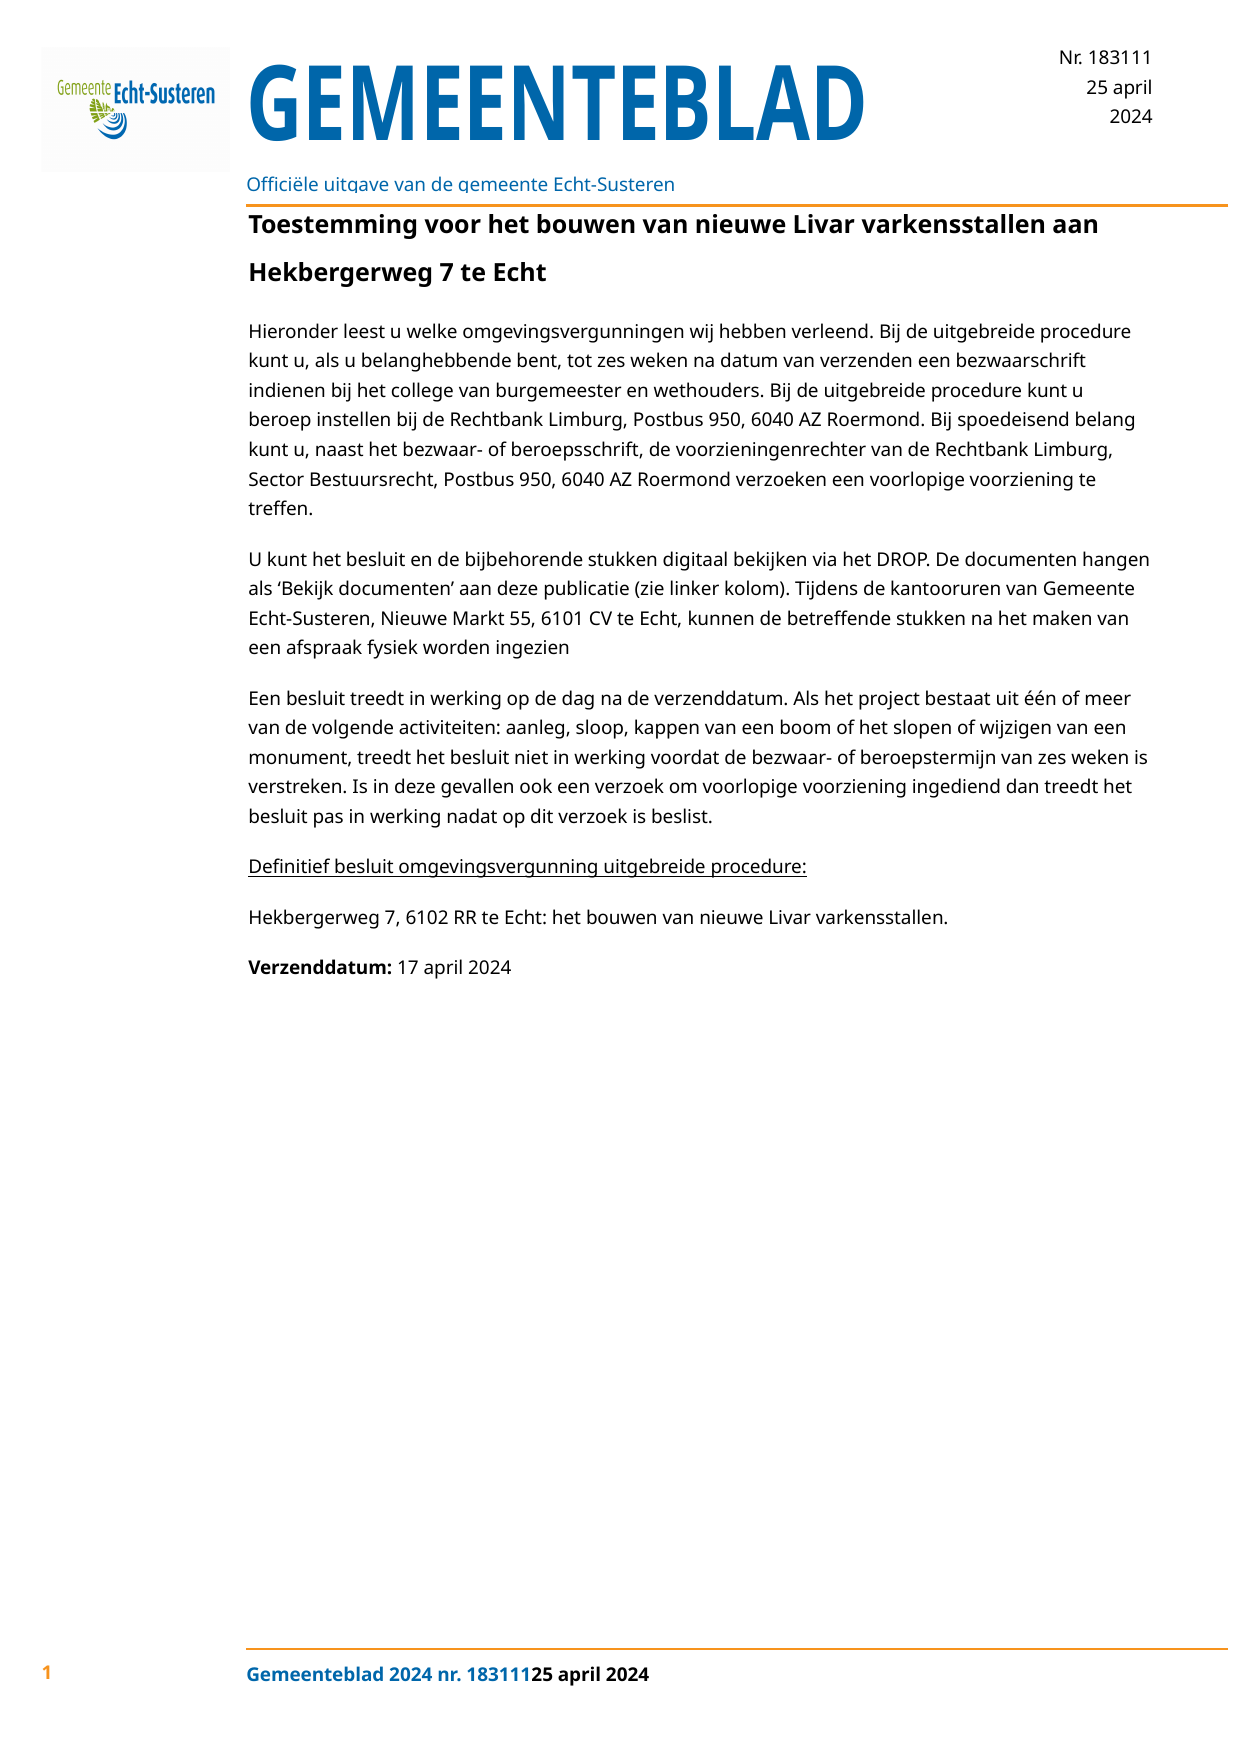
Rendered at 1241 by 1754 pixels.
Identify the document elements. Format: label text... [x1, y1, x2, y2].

text Verzenddatum: 17 april 2024 [248, 954, 1152, 980]
text Hieronder leest u welke omgevingsvergunningen wij hebben verleend. Bij de uitgebreide procedure kunt u, als u belanghebbende bent, tot zes weken na datum van verzenden een bezwaarschrift indienen bij het college van burgemeester en wethouders. Bij de uitgebreide procedure kunt u beroep instellen bij de Rechtbank Limburg, Postbus 950, 6040 AZ Roermond. Bij spoedeisend belang kunt u, naast het bezwaar- of beroepsschrift, de voorzieningenrechter van de Rechtbank Limburg, Sector Bestuursrecht, Postbus 950, 6040 AZ Roermond verzoeken een voorlopige voorziening te treffen. [248, 318, 1152, 521]
text Hekbergerweg 7, 6102 RR te Echt: het bouwen van nieuwe Livar varkensstallen. [248, 904, 1152, 930]
text Toestemming voor het bouwen van nieuwe Livar varkensstallen aan Hekbergerweg 7 te Echt [248, 207, 1152, 288]
picture [41, 47, 231, 172]
text U kunt het besluit en de bijbehorende stukken digitaal bekijken via het DROP. De documenten hangen als ‘Bekijk documenten’ aan deze publicatie (zie linker kolom). Tijdens de kantooruren van Gemeente Echt-Susteren, Nieuwe Markt 55, 6101 CV te Echt, kunnen de betreffende stukken na het maken van een afspraak fysiek worden ingezien [248, 546, 1152, 660]
text Een besluit treedt in werking op de dag na de verzenddatum. Als het project bestaat uit één of meer van de volgende activiteiten: aanleg, sloop, kappen van een boom of het slopen of wijzigen van een monument, treedt het besluit niet in werking voordat de bezwaar- of beroepstermijn van zes weken is verstreken. Is in deze gevallen ook een verzoek om voorlopige voorziening ingediend dan treedt het besluit pas in werking nadat op dit verzoek is beslist. [248, 685, 1152, 829]
text Definitief besluit omgevingsvergunning uitgebreide procedure: [248, 854, 1152, 879]
